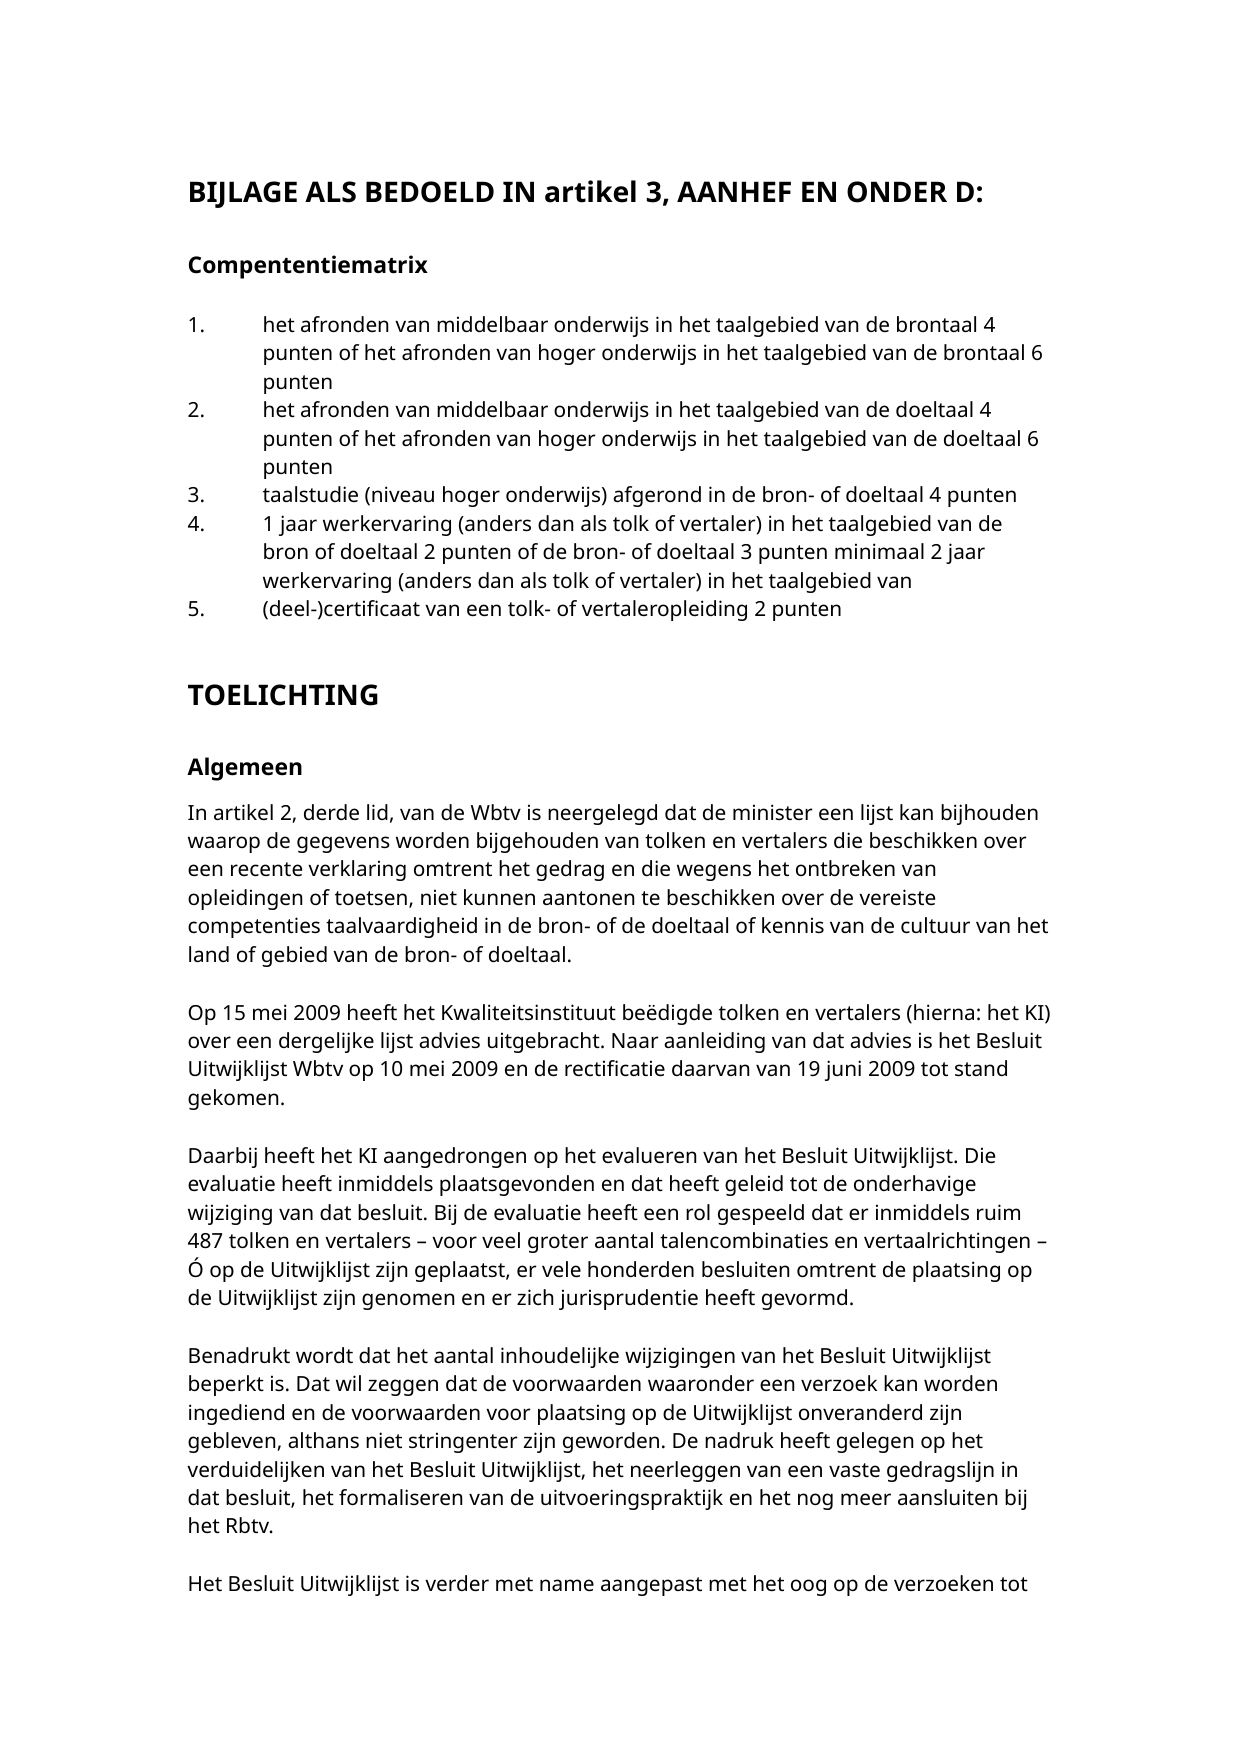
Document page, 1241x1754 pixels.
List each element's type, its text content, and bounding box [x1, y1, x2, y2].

subtitle Compententiematrix [187, 249, 1053, 280]
subtitle Algemeen [187, 751, 1053, 783]
subtitle BIJLAGE ALS BEDOELD IN artikel 3, AANHEF EN ONDER D: [187, 172, 1053, 211]
list 1 jaar werkervaring (anders dan als tolk of vertaler) in het taalgebied van de bron of doeltaal 2 punten of de bron- of doeltaal 3 punten minimaal 2 jaar werkervaring (anders dan als tolk of vertaler) in het taalgebied van [187, 509, 1053, 594]
text In artikel 2, derde lid, van de Wbtv is neergelegd dat de minister een lijst kan bijhouden waarop de gegevens worden bijgehouden van tolken en vertalers die beschikken over een recente verklaring omtrent het gedrag en die wegens het ontbreken van opleidingen of toetsen, niet kunnen aantonen te beschikken over de vereiste competenties taalvaardigheid in de bron- of de doeltaal of kennis van de cultuur van het land of gebied van de bron- of doeltaal. [187, 798, 1053, 968]
list het afronden van middelbaar onderwijs in het taalgebied van de brontaal 4 punten of het afronden van hoger onderwijs in het taalgebied van de brontaal 6 punten [187, 310, 1053, 395]
subtitle TOELICHTING [187, 675, 1053, 714]
text Benadrukt wordt dat het aantal inhoudelijke wijzigingen van het Besluit Uitwijklijst beperkt is. Dat wil zeggen dat de voorwaarden waaronder een verzoek kan worden ingediend en de voorwaarden voor plaatsing op de Uitwijklijst onveranderd zijn gebleven, althans niet stringenter zijn geworden. De nadruk heeft gelegen op het verduidelijken van het Besluit Uitwijklijst, het neerleggen van een vaste gedragslijn in dat besluit, het formaliseren van de uitvoeringspraktijk en het nog meer aansluiten bij het Rbtv. [187, 1341, 1053, 1540]
list (deel-)certificaat van een tolk- of vertaleropleiding 2 punten [187, 594, 1053, 623]
list het afronden van middelbaar onderwijs in het taalgebied van de doeltaal 4 punten of het afronden van hoger onderwijs in het taalgebied van de doeltaal 6 punten [187, 395, 1053, 481]
text Daarbij heeft het KI aangedrongen op het evalueren van het Besluit Uitwijklijst. Die evaluatie heeft inmiddels plaatsgevonden en dat heeft geleid tot de onderhavige wijziging van dat besluit. Bij de evaluatie heeft een rol gespeeld dat er inmiddels ruim 487 tolken en vertalers – voor veel groter aantal talencombinaties en vertaalrichtingen –Ó op de Uitwijklijst zijn geplaatst, er vele honderden besluiten omtrent de plaatsing op de Uitwijklijst zijn genomen en er zich jurisprudentie heeft gevormd. [187, 1141, 1053, 1312]
text Het Besluit Uitwijklijst is verder met name aangepast met het oog op de verzoeken tot [187, 1569, 1053, 1598]
list taalstudie (niveau hoger onderwijs) afgerond in de bron- of doeltaal 4 punten [187, 481, 1053, 509]
text Op 15 mei 2009 heeft het Kwaliteitsinstituut beëdigde tolken en vertalers (hierna: het KI) over een dergelijke lijst advies uitgebracht. Naar aanleiding van dat advies is het Besluit Uitwijklijst Wbtv op 10 mei 2009 en de rectificatie daarvan van 19 juni 2009 tot stand gekomen. [187, 998, 1053, 1111]
